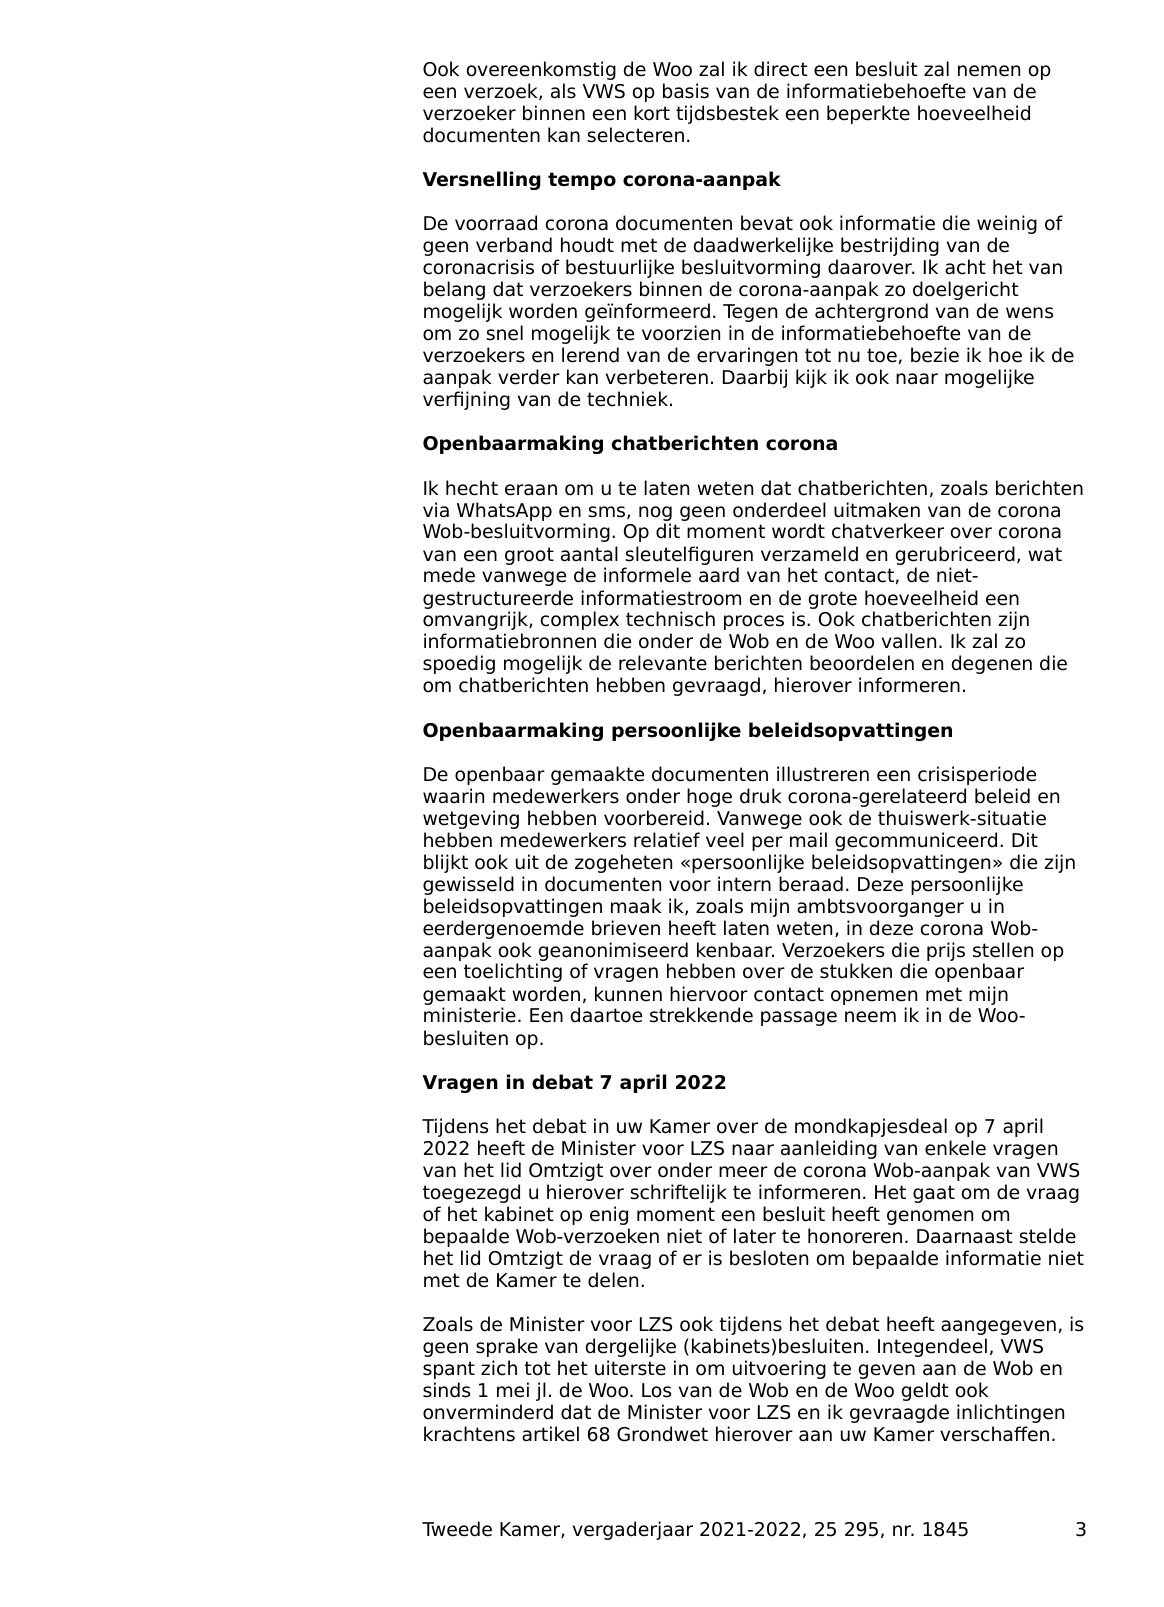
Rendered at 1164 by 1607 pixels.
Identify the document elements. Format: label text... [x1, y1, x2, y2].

text Tijdens het debat in uw Kamer over de mondkapjesdeal op 7 april 2022 heeft de Minister voor LZS naar aanleiding van enkele vragen van het lid Omtzigt over onder meer de corona Wob-aanpak van VWS toegezegd u hierover schriftelijk te informeren. Het gaat om de vraag of het kabinet op enig moment een besluit heeft genomen om bepaalde Wob-verzoeken niet of later te honoreren. Daarnaast stelde het lid Omtzigt de vraag of er is besloten om bepaalde informatie niet met de Kamer te delen. [422, 1116, 1087, 1292]
subtitle Versnelling tempo corona-aanpak [422, 169, 1087, 191]
subtitle Openbaarmaking persoonlijke beleidsopvattingen [422, 719, 1087, 741]
text De voorraad corona documenten bevat ook informatie die weinig of geen verband houdt met de daadwerkelijke bestrijding van de coronacrisis of bestuurlijke besluitvorming daarover. Ik acht het van belang dat verzoekers binnen de corona-aanpak zo doelgericht mogelijk worden geïnformeerd. Tegen de achtergrond van de wens om zo snel mogelijk te voorzien in de informatiebehoefte van de verzoekers en lerend van de ervaringen tot nu toe, bezie ik hoe ik de aanpak verder kan verbeteren. Daarbij kijk ik ook naar mogelijke verfijning van de techniek. [422, 213, 1087, 411]
text Ook overeenkomstig de Woo zal ik direct een besluit zal nemen op een verzoek, als VWS op basis van de informatiebehoefte van de verzoeker binnen een kort tijdsbestek een beperkte hoeveelheid documenten kan selecteren. [422, 59, 1087, 147]
text Ik hecht eraan om u te laten weten dat chatberichten, zoals berichten via WhatsApp en sms, nog geen onderdeel uitmaken van de corona Wob-besluitvorming. Op dit moment wordt chatverkeer over corona van een groot aantal sleutelfiguren verzameld en gerubriceerd, wat mede vanwege de informele aard van het contact, de niet-gestructureerde informatiestroom en de grote hoeveelheid een omvangrijk, complex technisch proces is. Ook chatberichten zijn informatiebronnen die onder de Wob en de Woo vallen. Ik zal zo spoedig mogelijk de relevante berichten beoordelen en degenen die om chatberichten hebben gevraagd, hierover informeren. [422, 477, 1087, 697]
subtitle Vragen in debat 7 april 2022 [422, 1072, 1087, 1093]
text De openbaar gemaakte documenten illustreren een crisisperiode waarin medewerkers onder hoge druk corona-gerelateerd beleid en wetgeving hebben voorbereid. Vanwege ook de thuiswerk-situatie hebben medewerkers relatief veel per mail gecommuniceerd. Dit blijkt ook uit de zogeheten «persoonlijke beleidsopvattingen» die zijn gewisseld in documenten voor intern beraad. Deze persoonlijke beleidsopvattingen maak ik, zoals mijn ambtsvoorganger u in eerdergenoemde brieven heeft laten weten, in deze corona Wob-aanpak ook geanonimiseerd kenbaar. Verzoekers die prijs stellen op een toelichting of vragen hebben over de stukken die openbaar gemaakt worden, kunnen hiervoor contact opnemen met mijn ministerie. Een daartoe strekkende passage neem ik in de Woo-besluiten op. [422, 764, 1087, 1049]
text Zoals de Minister voor LZS ook tijdens het debat heeft aangegeven, is geen sprake van dergelijke (kabinets)besluiten. Integendeel, VWS spant zich tot het uiterste in om uitvoering te geven aan de Wob en sinds 1 mei jl. de Woo. Los van de Wob en de Woo geldt ook onverminderd dat de Minister voor LZS en ik gevraagde inlichtingen krachtens artikel 68 Grondwet hierover aan uw Kamer verschaffen. [422, 1314, 1087, 1446]
subtitle Openbaarmaking chatberichten corona [422, 433, 1087, 455]
